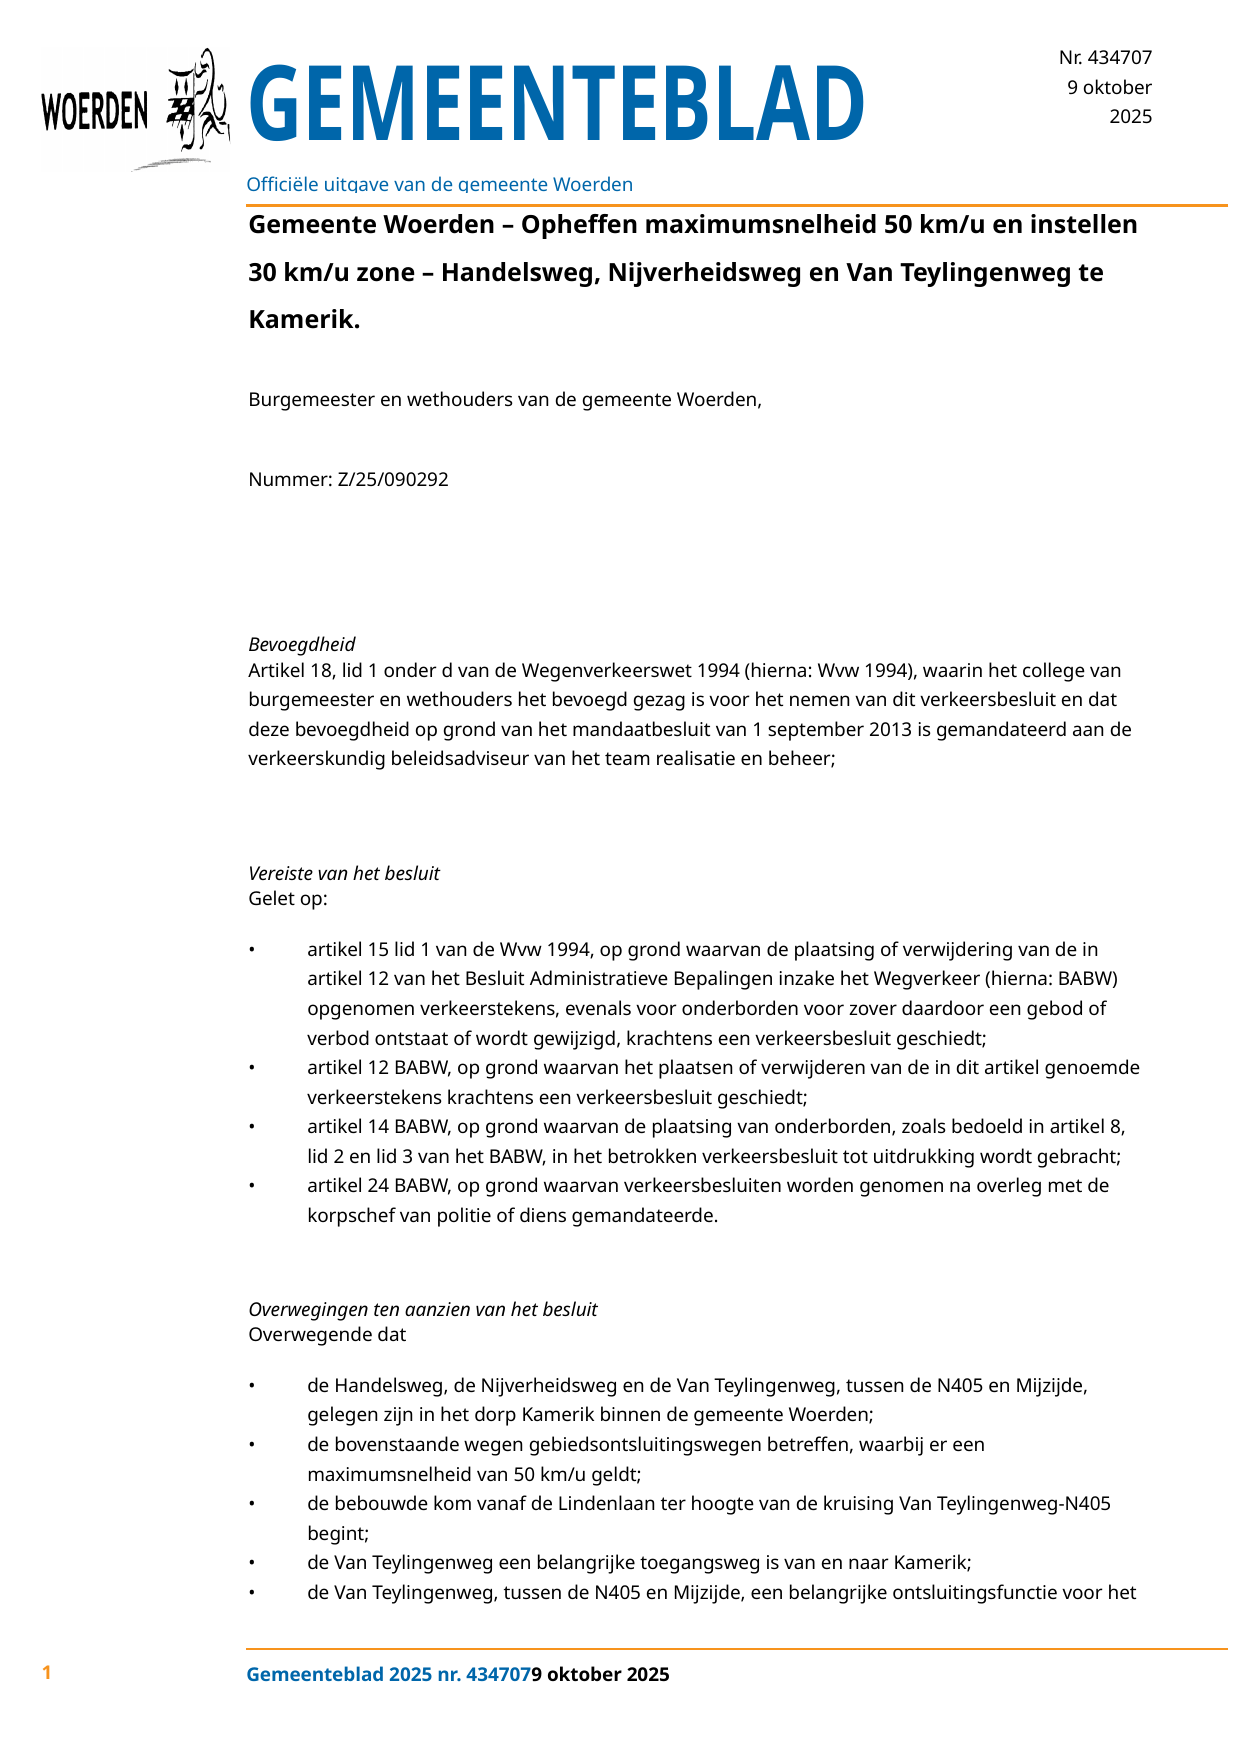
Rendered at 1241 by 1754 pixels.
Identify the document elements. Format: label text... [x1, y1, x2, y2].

text Overwegende dat [248, 1322, 1152, 1347]
text Overwegingen ten aanzien van het besluit [248, 1296, 1152, 1322]
list artikel 12 BABW, op grond waarvan het plaatsen of verwijderen van de in dit artikel genoemde verkeerstekens krachtens een verkeersbesluit geschiedt; [248, 1054, 1152, 1110]
text Artikel 18, lid 1 onder d van de Wegenverkeerswet 1994 (hierna: Wvw 1994), waarin het college van burgemeester en wethouders het bevoegd gezag is voor het nemen van dit verkeersbesluit en dat deze bevoegdheid op grond van het mandaatbesluit van 1 september 2013 is gemandateerd aan de verkeerskundig beleidsadviseur van het team realisatie en beheer; [248, 657, 1152, 771]
picture [41, 47, 231, 172]
text Vereiste van het besluit [248, 860, 1152, 886]
list de Handelsweg, de Nijverheidsweg en de Van Teylingenweg, tussen de N405 en Mijzijde, gelegen zijn in het dorp Kamerik binnen de gemeente Woerden; [248, 1372, 1152, 1427]
text Bevoegdheid [248, 631, 1152, 657]
text Burgemeester en wethouders van de gemeente Woerden, [248, 386, 1152, 412]
text Nummer: Z/25/090292 [248, 466, 1152, 492]
list artikel 15 lid 1 van de Wvw 1994, op grond waarvan de plaatsing of verwijdering van de in artikel 12 van het Besluit Administratieve Bepalingen inzake het Wegverkeer (hierna: BABW) opgenomen verkeerstekens, evenals voor onderborden voor zover daardoor een gebod of verbod ontstaat of wordt gewijzigd, krachtens een verkeersbesluit geschiedt; [248, 936, 1152, 1051]
list artikel 14 BABW, op grond waarvan de plaatsing van onderborden, zoals bedoeld in artikel 8, lid 2 en lid 3 van het BABW, in het betrokken verkeersbesluit tot uitdrukking wordt gebracht; [248, 1113, 1152, 1169]
list de bovenstaande wegen gebiedsontsluitingswegen betreffen, waarbij er een maximumsnelheid van 50 km/u geldt; [248, 1431, 1152, 1486]
list artikel 24 BABW, op grond waarvan verkeersbesluiten worden genomen na overleg met de korpschef van politie of diens gemandateerde. [248, 1173, 1152, 1228]
list de Van Teylingenweg een belangrijke toegangsweg is van en naar Kamerik; [248, 1549, 1152, 1575]
text Gemeente Woerden – Opheffen maximumsnelheid 50 km/u en instellen 30 km/u zone – Handelsweg, Nijverheidsweg en Van Teylingenweg te Kamerik. [248, 207, 1152, 336]
text Gelet op: [248, 886, 1152, 911]
list de Van Teylingenweg, tussen de N405 en Mijzijde, een belangrijke ontsluitingsfunctie voor het [248, 1579, 1152, 1605]
list de bebouwde kom vanaf de Lindenlaan ter hoogte van de kruising Van Teylingenweg-N405 begint; [248, 1490, 1152, 1546]
